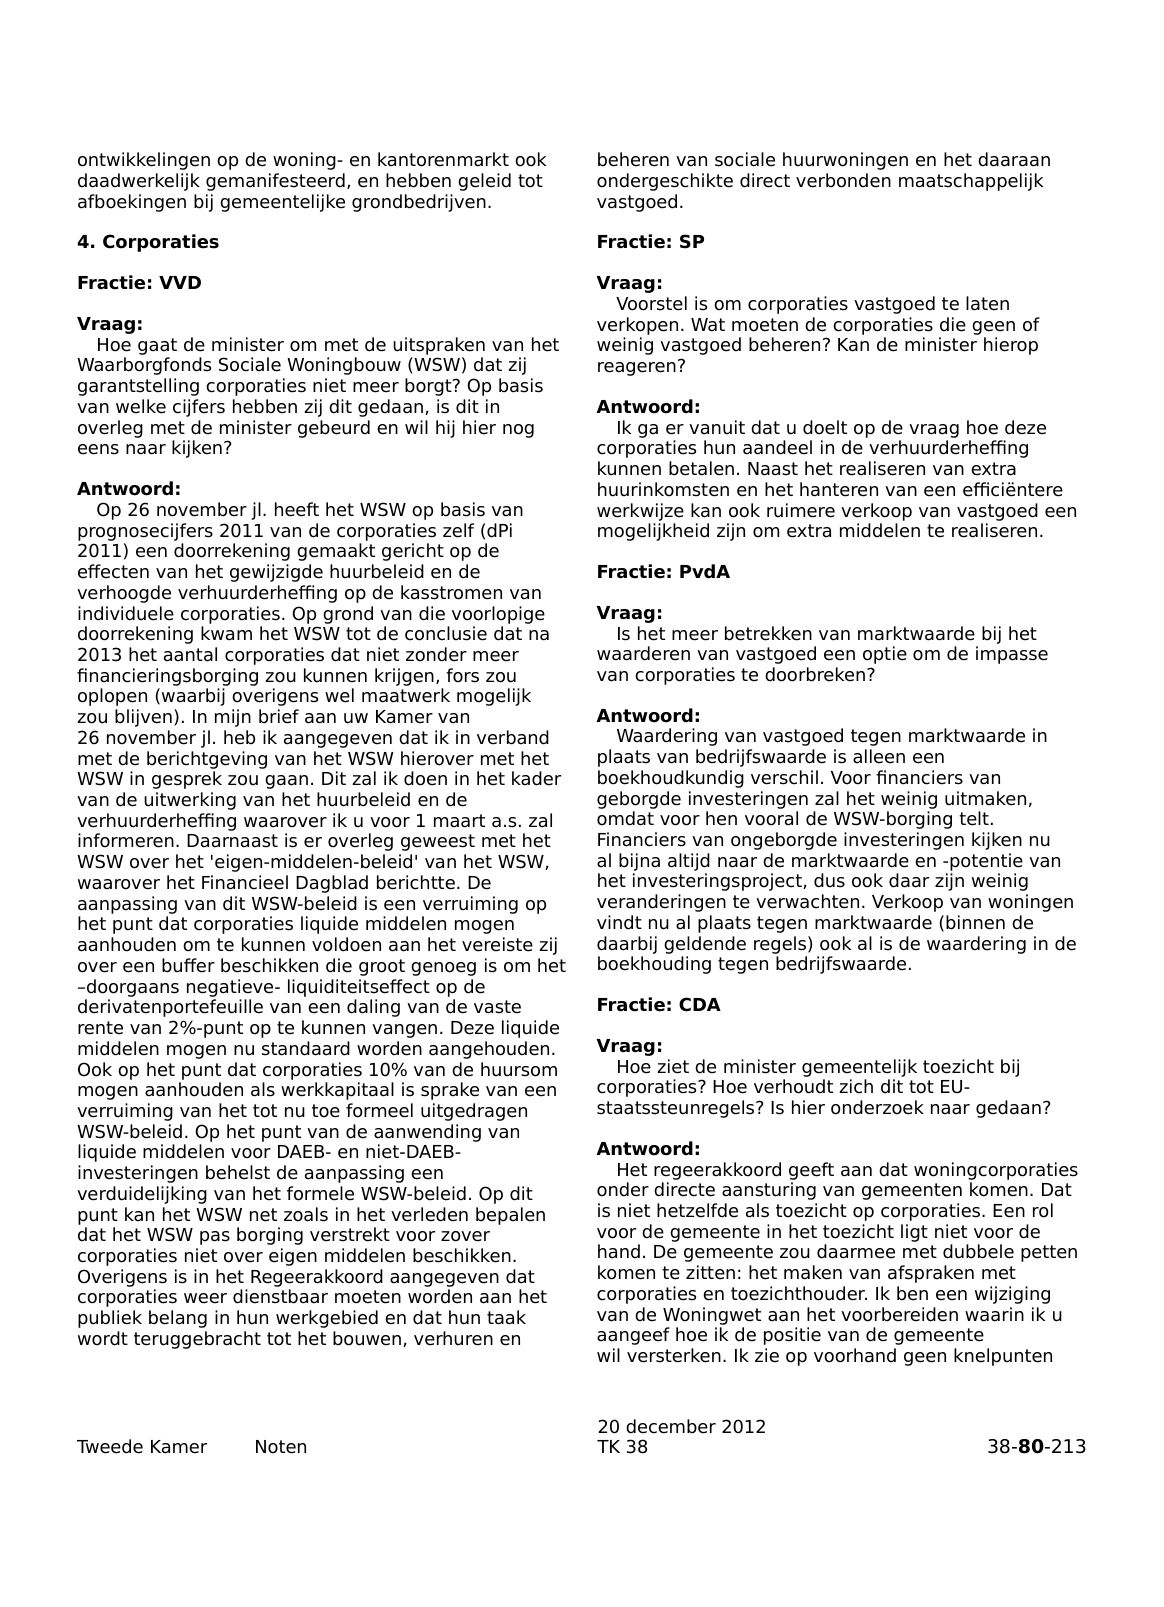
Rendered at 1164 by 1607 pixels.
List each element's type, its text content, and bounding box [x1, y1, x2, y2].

text 4. Corporaties [77, 232, 567, 253]
text Antwoord: [596, 1139, 1087, 1159]
text Antwoord: [596, 397, 1087, 417]
text Antwoord: [77, 479, 567, 500]
text Vraag: [596, 603, 1087, 623]
text Fractie: CDA [596, 995, 1087, 1016]
text Vraag: [596, 273, 1087, 294]
text Ik ga er vanuit dat u doelt op de vraag hoe deze corporaties hun aandeel in de verhuurderheffing kunnen betalen. Naast het realiseren van extra huurinkomsten en het hanteren van een efficiëntere werkwijze kan ook ruimere verkoop van vastgoed een mogelijkheid zijn om extra middelen te realiseren. [596, 417, 1087, 542]
text Antwoord: [596, 706, 1087, 726]
text Op 26 november jl. heeft het WSW op basis van prognosecijfers 2011 van de corporaties zelf (dPi 2011) een doorrekening gemaakt gericht op de effecten van het gewijzigde huurbeleid en de verhoogde verhuurderheffing op de kasstromen van individuele corporaties. Op grond van die voorlopige doorrekening kwam het WSW tot de conclusie dat na 2013 het aantal corporaties dat niet zonder meer financieringsborging zou kunnen krijgen, fors zou oplopen (waarbij overigens wel maatwerk mogelijk zou blijven). In mijn brief aan uw Kamer van 26 november jl. heb ik aangegeven dat ik in verband met de berichtgeving van het WSW hierover met het WSW in gesprek zou gaan. Dit zal ik doen in het kader van de uitwerking van het huurbeleid en de verhuurderheffing waarover ik u voor 1 maart a.s. zal informeren. Daarnaast is er overleg geweest met het WSW over het 'eigen-middelen-beleid' van het WSW, waarover het Financieel Dagblad berichtte. De aanpassing van dit WSW-beleid is een verruiming op het punt dat corporaties liquide middelen mogen aanhouden om te kunnen voldoen aan het vereiste zij over een buffer beschikken die groot genoeg is om het –doorgaans negatieve- liquiditeitseffect op de derivatenportefeuille van een daling van de vaste rente van 2%-punt op te kunnen vangen. Deze liquide middelen mogen nu standaard worden aangehouden. Ook op het punt dat corporaties 10% van de huursom mogen aanhouden als werkkapitaal is sprake van een verruiming van het tot nu toe formeel uitgedragen WSW-beleid. Op het punt van de aanwending van liquide middelen voor DAEB- en niet-DAEB-investeringen behelst de aanpassing een verduidelijking van het formele WSW-beleid. Op dit punt kan het WSW net zoals in het verleden bepalen dat het WSW pas borging verstrekt voor zover corporaties niet over eigen middelen beschikken. Overigens is in het Regeerakkoord aangegeven dat corporaties weer dienstbaar moeten worden aan het publiek belang in hun werkgebied en dat hun taak wordt teruggebracht tot het bouwen, verhuren en [77, 500, 567, 1349]
text beheren van sociale huurwoningen en het daaraan ondergeschikte direct verbonden maatschappelijk vastgoed. [596, 150, 1087, 212]
text Waardering van vastgoed tegen marktwaarde in plaats van bedrijfswaarde is alleen een boekhoudkundig verschil. Voor financiers van geborgde investeringen zal het weinig uitmaken, omdat voor hen vooral de WSW-borging telt. Financiers van ongeborgde investeringen kijken nu al bijna altijd naar de marktwaarde en -potentie van het investeringsproject, dus ook daar zijn weinig veranderingen te verwachten. Verkoop van woningen vindt nu al plaats tegen marktwaarde (binnen de daarbij geldende regels) ook al is de waardering in de boekhouding tegen bedrijfswaarde. [596, 726, 1087, 975]
text Vraag: [77, 314, 567, 334]
text Fractie: SP [596, 232, 1087, 253]
text Hoe ziet de minister gemeentelijk toezicht bij corporaties? Hoe verhoudt zich dit tot EU-staatssteunregels? Is hier onderzoek naar gedaan? [596, 1056, 1087, 1119]
text Fractie: PvdA [596, 562, 1087, 583]
text Hoe gaat de minister om met de uitspraken van het Waarborgfonds Sociale Woningbouw (WSW) dat zij garantstelling corporaties niet meer borgt? Op basis van welke cijfers hebben zij dit gedaan, is dit in overleg met de minister gebeurd en wil hij hier nog eens naar kijken? [77, 334, 567, 459]
text Fractie: VVD [77, 273, 567, 294]
text ontwikkelingen op de woning- en kantorenmarkt ook daadwerkelijk gemanifesteerd, en hebben geleid tot afboekingen bij gemeentelijke grondbedrijven. [77, 150, 567, 212]
text Is het meer betrekken van marktwaarde bij het waarderen van vastgoed een optie om de impasse van corporaties te doorbreken? [596, 623, 1087, 686]
text Vraag: [596, 1036, 1087, 1056]
text Voorstel is om corporaties vastgoed te laten verkopen. Wat moeten de corporaties die geen of weinig vastgoed beheren? Kan de minister hierop reageren? [596, 294, 1087, 377]
text Het regeerakkoord geeft aan dat woningcorporaties onder directe aansturing van gemeenten komen. Dat is niet hetzelfde als toezicht op corporaties. Een rol voor de gemeente in het toezicht ligt niet voor de hand. De gemeente zou daarmee met dubbele petten komen te zitten: het maken van afspraken met corporaties en toezichthouder. Ik ben een wijziging van de Woningwet aan het voorbereiden waarin ik u aangeef hoe ik de positie van de gemeente wil versterken. Ik zie op voorhand geen knelpunten [596, 1159, 1087, 1367]
